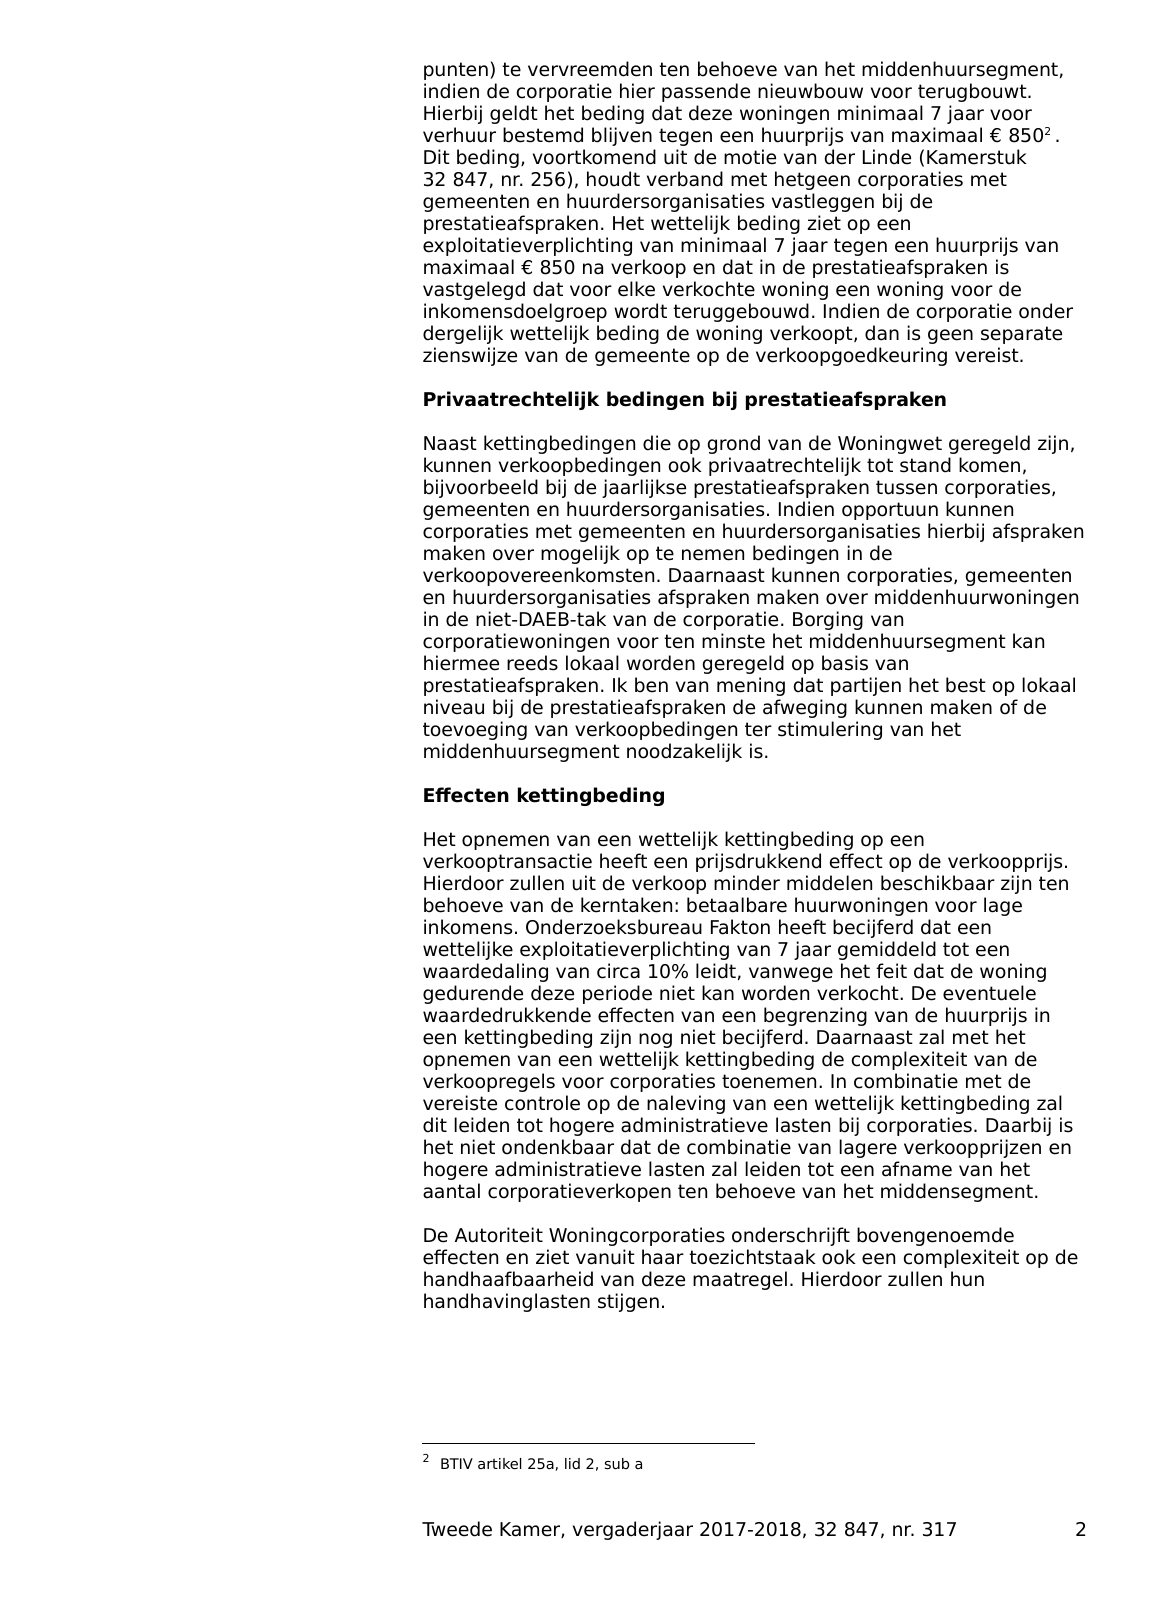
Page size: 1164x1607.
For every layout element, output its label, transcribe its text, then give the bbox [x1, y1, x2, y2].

text punten) te vervreemden ten behoeve van het middenhuursegment, indien de corporatie hier passende nieuwbouw voor terugbouwt. Hierbij geldt het beding dat deze woningen minimaal 7 jaar voor verhuur bestemd blijven tegen een huurprijs van maximaal € 850. Dit beding, voortkomend uit de motie van der Linde (Kamerstuk 32 847, nr. 256), houdt verband met hetgeen corporaties met gemeenten en huurdersorganisaties vastleggen bij de prestatieafspraken. Het wettelijk beding ziet op een exploitatieverplichting van minimaal 7 jaar tegen een huurprijs van maximaal € 850 na verkoop en dat in de prestatieafspraken is vastgelegd dat voor elke verkochte woning een woning voor de inkomensdoelgroep wordt teruggebouwd. Indien de corporatie onder dergelijk wettelijk beding de woning verkoopt, dan is geen separate zienswijze van de gemeente op de verkoopgoedkeuring vereist. [422, 59, 1087, 367]
text Het opnemen van een wettelijk kettingbeding op een verkooptransactie heeft een prijsdrukkend effect op de verkoopprijs. Hierdoor zullen uit de verkoop minder middelen beschikbaar zijn ten behoeve van de kerntaken: betaalbare huurwoningen voor lage inkomens. Onderzoeksbureau Fakton heeft becijferd dat een wettelijke exploitatieverplichting van 7 jaar gemiddeld tot een waardedaling van circa 10% leidt, vanwege het feit dat de woning gedurende deze periode niet kan worden verkocht. De eventuele waardedrukkende effecten van een begrenzing van de huurprijs in een kettingbeding zijn nog niet becijferd. Daarnaast zal met het opnemen van een wettelijk kettingbeding de complexiteit van de verkoopregels voor corporaties toenemen. In combinatie met de vereiste controle op de naleving van een wettelijk kettingbeding zal dit leiden tot hogere administratieve lasten bij corporaties. Daarbij is het niet ondenkbaar dat de combinatie van lagere verkoopprijzen en hogere administratieve lasten zal leiden tot een afname van het aantal corporatieverkopen ten behoeve van het middensegment. [422, 829, 1087, 1203]
subtitle Effecten kettingbeding [422, 785, 1087, 807]
text Naast kettingbedingen die op grond van de Woningwet geregeld zijn, kunnen verkoopbedingen ook privaatrechtelijk tot stand komen, bijvoorbeeld bij de jaarlijkse prestatieafspraken tussen corporaties, gemeenten en huurdersorganisaties. Indien opportuun kunnen corporaties met gemeenten en huurdersorganisaties hierbij afspraken maken over mogelijk op te nemen bedingen in de verkoopovereenkomsten. Daarnaast kunnen corporaties, gemeenten en huurdersorganisaties afspraken maken over middenhuurwoningen in de niet-DAEB-tak van de corporatie. Borging van corporatiewoningen voor ten minste het middenhuursegment kan hiermee reeds lokaal worden geregeld op basis van prestatieafspraken. Ik ben van mening dat partijen het best op lokaal niveau bij de prestatieafspraken de afweging kunnen maken of de toevoeging van verkoopbedingen ter stimulering van het middenhuursegment noodzakelijk is. [422, 433, 1087, 763]
subtitle Privaatrechtelijk bedingen bij prestatieafspraken [422, 389, 1087, 411]
text BTIV artikel 25a, lid 2, sub a [422, 1452, 1087, 1474]
text De Autoriteit Woningcorporaties onderschrijft bovengenoemde effecten en ziet vanuit haar toezichtstaak ook een complexiteit op de handhaafbaarheid van deze maatregel. Hierdoor zullen hun handhavinglasten stijgen. [422, 1225, 1087, 1313]
